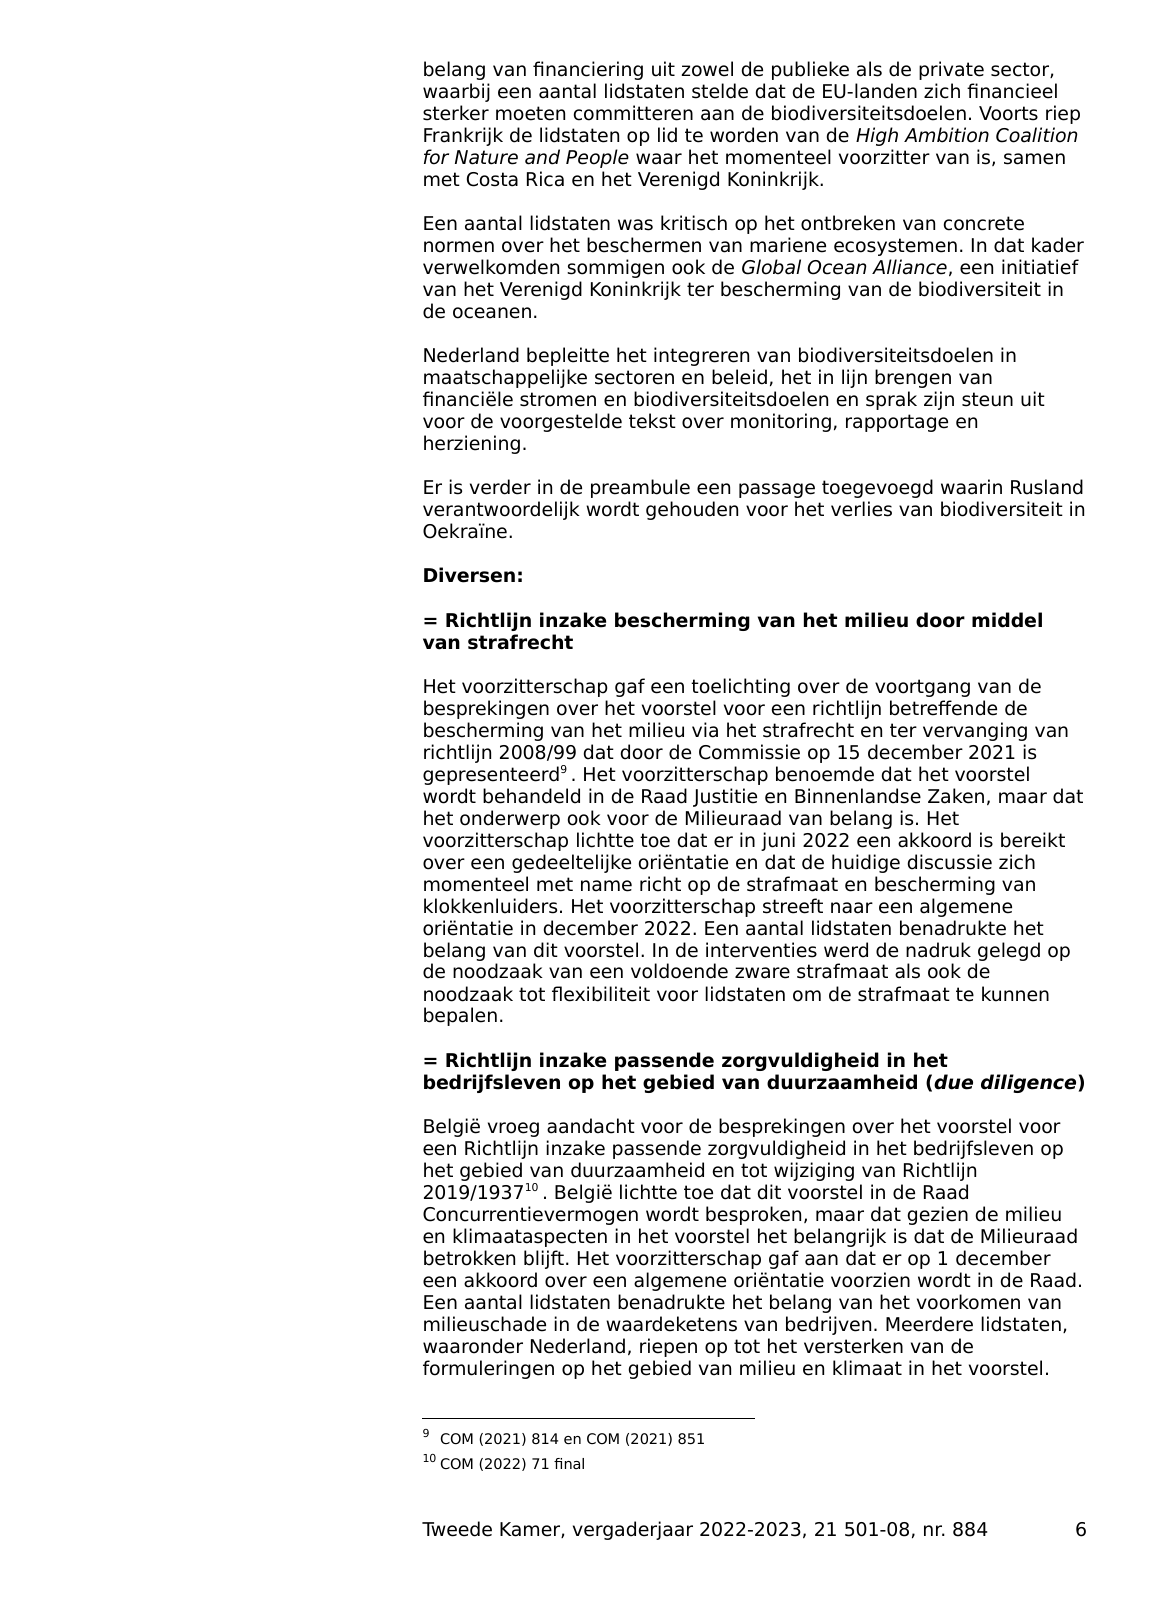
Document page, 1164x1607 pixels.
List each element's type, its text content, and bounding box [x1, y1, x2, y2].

subtitle = Richtlijn inzake passende zorgvuldigheid in het bedrijfsleven op het gebied van duurzaamheid (due diligence) [422, 1049, 1087, 1093]
text Diversen: [422, 565, 1087, 587]
text Het voorzitterschap gaf een toelichting over de voortgang van de besprekingen over het voorstel voor een richtlijn betreffende de bescherming van het milieu via het strafrecht en ter vervanging van richtlijn 2008/99 dat door de Commissie op 15 december 2021 is gepresenteerd. Het voorzitterschap benoemde dat het voorstel wordt behandeld in de Raad Justitie en Binnenlandse Zaken, maar dat het onderwerp ook voor de Milieuraad van belang is. Het voorzitterschap lichtte toe dat er in juni 2022 een akkoord is bereikt over een gedeeltelijke oriëntatie en dat de huidige discussie zich momenteel met name richt op de strafmaat en bescherming van klokkenluiders. Het voorzitterschap streeft naar een algemene oriëntatie in december 2022. Een aantal lidstaten benadrukte het belang van dit voorstel. In de interventies werd de nadruk gelegd op de noodzaak van een voldoende zware strafmaat als ook de noodzaak tot flexibiliteit voor lidstaten om de strafmaat te kunnen bepalen. [422, 676, 1087, 1027]
text belang van financiering uit zowel de publieke als de private sector, waarbij een aantal lidstaten stelde dat de EU-landen zich financieel sterker moeten committeren aan de biodiversiteitsdoelen. Voorts riep Frankrijk de lidstaten op lid te worden van de High Ambition Coalition for Nature and People waar het momenteel voorzitter van is, samen met Costa Rica en het Verenigd Koninkrijk. [422, 59, 1087, 191]
text COM (2022) 71 final [422, 1452, 1087, 1474]
text COM (2021) 814 en COM (2021) 851 [422, 1427, 1087, 1449]
text België vroeg aandacht voor de besprekingen over het voorstel voor een Richtlijn inzake passende zorgvuldigheid in het bedrijfsleven op het gebied van duurzaamheid en tot wijziging van Richtlijn 2019/1937. België lichtte toe dat dit voorstel in de Raad Concurrentievermogen wordt besproken, maar dat gezien de milieu en klimaataspecten in het voorstel het belangrijk is dat de Milieuraad betrokken blijft. Het voorzitterschap gaf aan dat er op 1 december een akkoord over een algemene oriëntatie voorzien wordt in de Raad. Een aantal lidstaten benadrukte het belang van het voorkomen van milieuschade in de waardeketens van bedrijven. Meerdere lidstaten, waaronder Nederland, riepen op tot het versterken van de formuleringen op het gebied van milieu en klimaat in het voorstel. [422, 1116, 1087, 1379]
text Een aantal lidstaten was kritisch op het ontbreken van concrete normen over het beschermen van mariene ecosystemen. In dat kader verwelkomden sommigen ook de Global Ocean Alliance, een initiatief van het Verenigd Koninkrijk ter bescherming van de biodiversiteit in de oceanen. [422, 213, 1087, 323]
text Nederland bepleitte het integreren van biodiversiteitsdoelen in maatschappelijke sectoren en beleid, het in lijn brengen van financiële stromen en biodiversiteitsdoelen en sprak zijn steun uit voor de voorgestelde tekst over monitoring, rapportage en herziening. [422, 345, 1087, 455]
subtitle = Richtlijn inzake bescherming van het milieu door middel van strafrecht [422, 609, 1087, 653]
text Er is verder in de preambule een passage toegevoegd waarin Rusland verantwoordelijk wordt gehouden voor het verlies van biodiversiteit in Oekraïne. [422, 477, 1087, 543]
